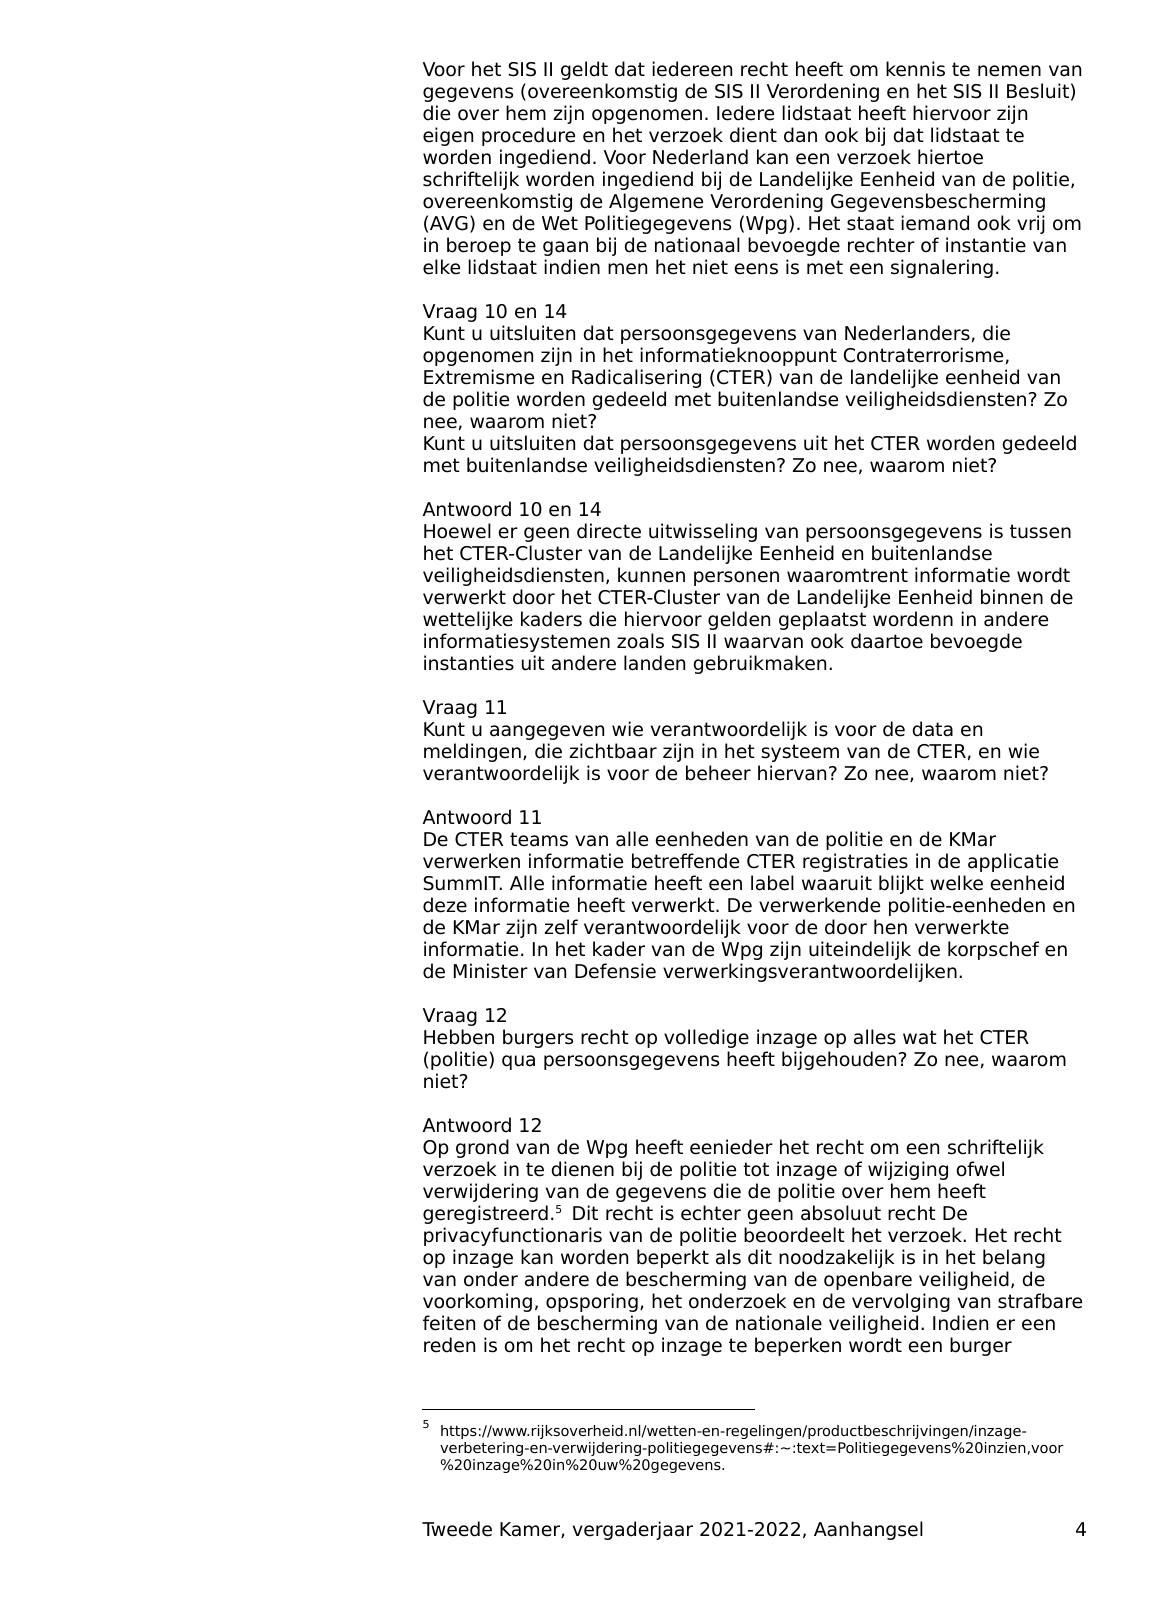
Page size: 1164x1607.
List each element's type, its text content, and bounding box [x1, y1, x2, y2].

text De CTER teams van alle eenheden van de politie en de KMar verwerken informatie betreffende CTER registraties in de applicatie SummIT. Alle informatie heeft een label waaruit blijkt welke eenheid deze informatie heeft verwerkt. De verwerkende politie-eenheden en de KMar zijn zelf verantwoordelijk voor de door hen verwerkte informatie. In het kader van de Wpg zijn uiteindelijk de korpschef en de Minister van Defensie verwerkingsverantwoordelijken. [422, 829, 1087, 983]
text https://www.rijksoverheid.nl/wetten-en-regelingen/productbeschrijvingen/inzage-verbetering-en-verwijdering-politiegegevens#:~:text=Politiegegevens%20inzien,voor%20inzage%20in%20uw%20gegevens. [422, 1418, 1087, 1474]
text Op grond van de Wpg heeft eenieder het recht om een schriftelijk verzoek in te dienen bij de politie tot inzage of wijziging ofwel verwijdering van de gegevens die de politie over hem heeft geregistreerd. Dit recht is echter geen absoluut recht De privacyfunctionaris van de politie beoordeelt het verzoek. Het recht op inzage kan worden beperkt als dit noodzakelijk is in het belang van onder andere de bescherming van de openbare veiligheid, de voorkoming, opsporing, het onderzoek en de vervolging van strafbare feiten of de bescherming van de nationale veiligheid. Indien er een reden is om het recht op inzage te beperken wordt een burger [422, 1137, 1087, 1357]
text Hebben burgers recht op volledige inzage op alles wat het CTER (politie) qua persoonsgegevens heeft bijgehouden? Zo nee, waarom niet? [422, 1027, 1087, 1093]
text Kunt u aangegeven wie verantwoordelijk is voor de data en meldingen, die zichtbaar zijn in het systeem van de CTER, en wie verantwoordelijk is voor de beheer hiervan? Zo nee, waarom niet? [422, 719, 1087, 785]
text Antwoord 12 [422, 1115, 1087, 1137]
text Vraag 11 [422, 697, 1087, 719]
text Voor het SIS II geldt dat iedereen recht heeft om kennis te nemen van gegevens (overeenkomstig de SIS II Verordening en het SIS II Besluit) die over hem zijn opgenomen. Iedere lidstaat heeft hiervoor zijn eigen procedure en het verzoek dient dan ook bij dat lidstaat te worden ingediend. Voor Nederland kan een verzoek hiertoe schriftelijk worden ingediend bij de Landelijke Eenheid van de politie, overeenkomstig de Algemene Verordening Gegevensbescherming (AVG) en de Wet Politiegegevens (Wpg). Het staat iemand ook vrij om in beroep te gaan bij de nationaal bevoegde rechter of instantie van elke lidstaat indien men het niet eens is met een signalering. [422, 59, 1087, 279]
text Vraag 10 en 14 [422, 301, 1087, 323]
text Hoewel er geen directe uitwisseling van persoonsgegevens is tussen het CTER-Cluster van de Landelijke Eenheid en buitenlandse veiligheidsdiensten, kunnen personen waaromtrent informatie wordt verwerkt door het CTER-Cluster van de Landelijke Eenheid binnen de wettelijke kaders die hiervoor gelden geplaatst wordenn in andere informatiesystemen zoals SIS II waarvan ook daartoe bevoegde instanties uit andere landen gebruikmaken. [422, 521, 1087, 675]
text Vraag 12 [422, 1005, 1087, 1027]
text Antwoord 10 en 14 [422, 499, 1087, 521]
text Antwoord 11 [422, 807, 1087, 829]
text Kunt u uitsluiten dat persoonsgegevens van Nederlanders, die opgenomen zijn in het informatieknooppunt Contraterrorisme, Extremisme en Radicalisering (CTER) van de landelijke eenheid van de politie worden gedeeld met buitenlandse veiligheidsdiensten? Zo nee, waarom niet? [422, 323, 1087, 433]
text Kunt u uitsluiten dat persoonsgegevens uit het CTER worden gedeeld met buitenlandse veiligheidsdiensten? Zo nee, waarom niet? [422, 433, 1087, 477]
